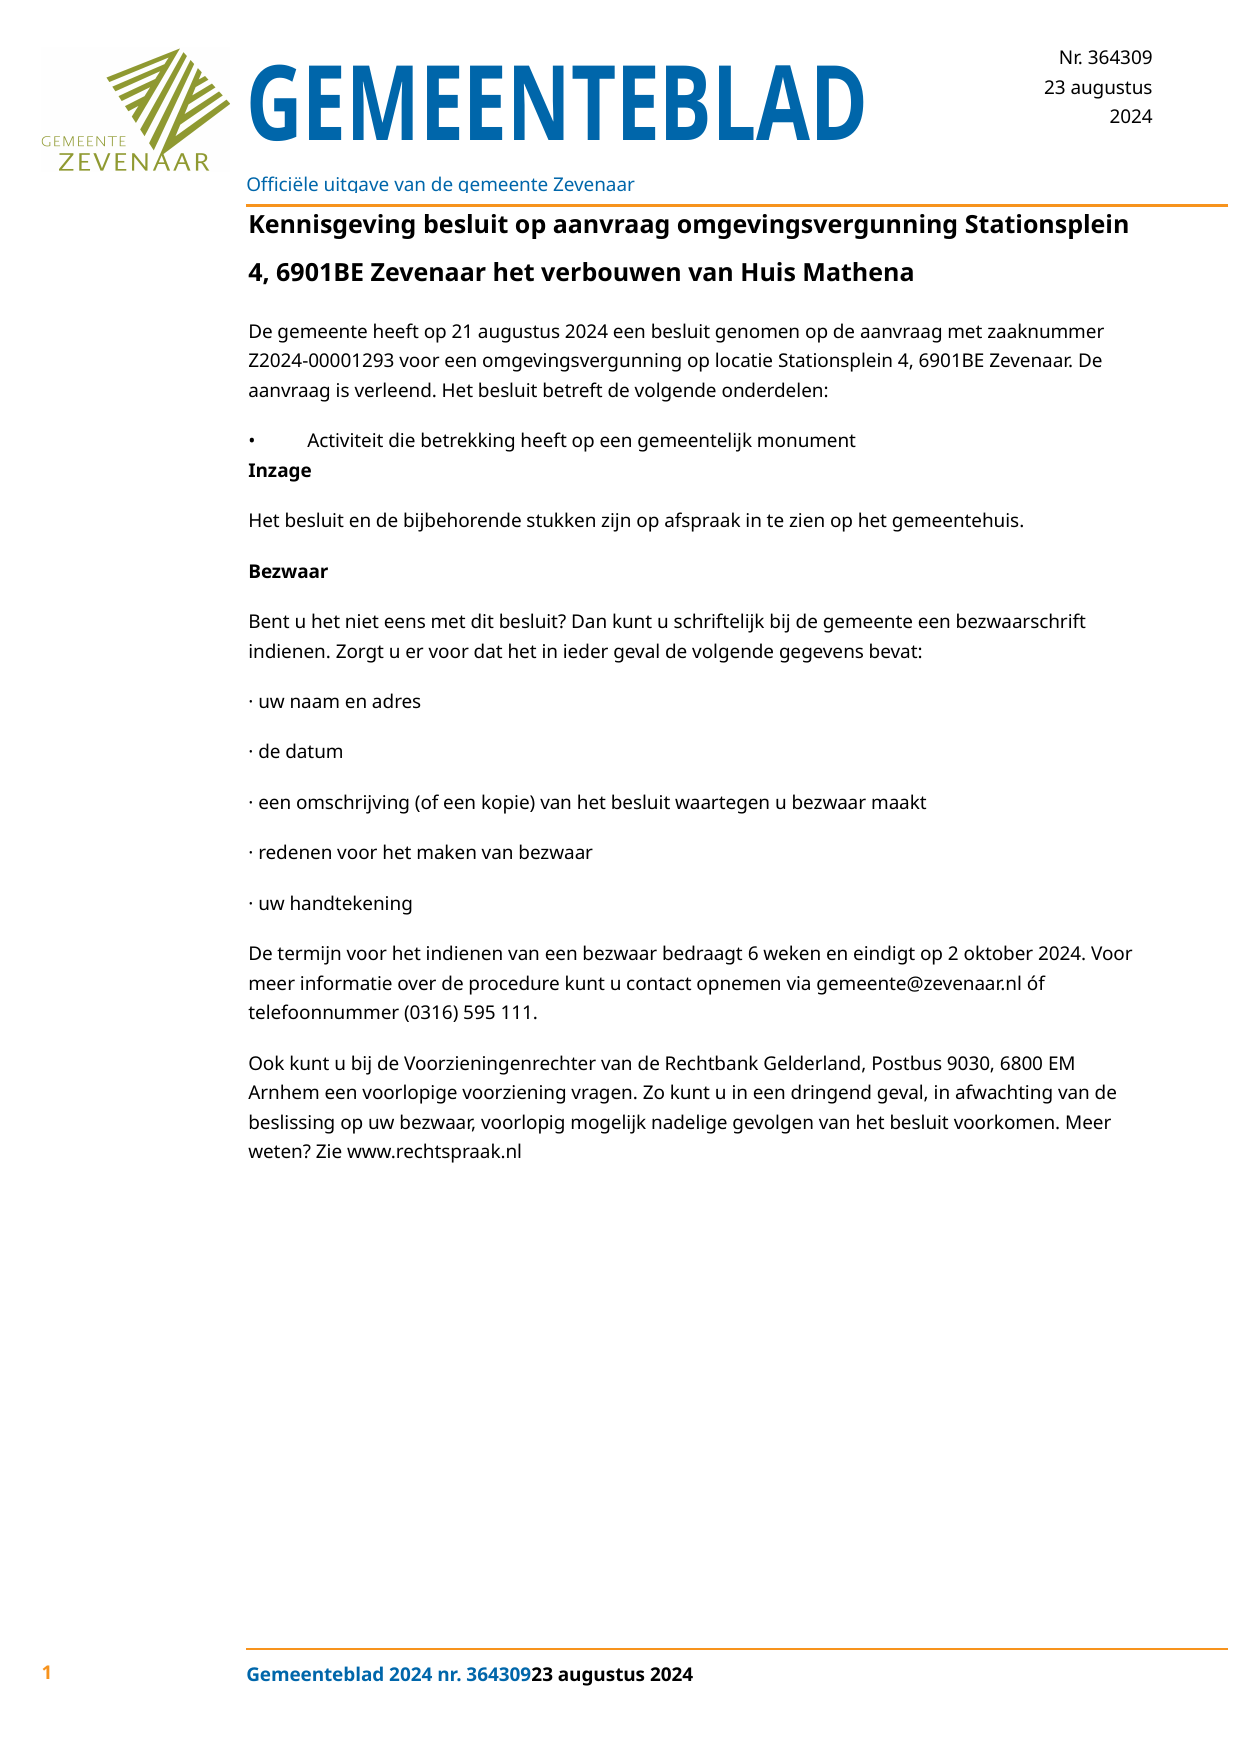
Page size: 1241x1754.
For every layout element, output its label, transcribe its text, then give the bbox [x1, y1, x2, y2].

text Kennisgeving besluit op aanvraag omgevingsvergunning Stationsplein 4, 6901BE Zevenaar het verbouwen van Huis Mathena [248, 207, 1152, 288]
list Activiteit die betrekking heeft op een gemeentelijk monument [248, 427, 1152, 453]
text · de datum [248, 739, 1152, 764]
text Ook kunt u bij de Voorzieningenrechter van de Rechtbank Gelderland, Postbus 9030, 6800 EM Arnhem een voorlopige voorziening vragen. Zo kunt u in een dringend geval, in afwachting van de beslissing op uw bezwaar, voorlopig mogelijk nadelige gevolgen van het besluit voorkomen. Meer weten? Zie www.rechtspraak.nl [248, 1050, 1152, 1164]
picture [41, 47, 231, 172]
text De termijn voor het indienen van een bezwaar bedraagt 6 weken en eindigt op 2 oktober 2024. Voor meer informatie over de procedure kunt u contact opnemen via gemeente@zevenaar.nl óf telefoonnummer (0316) 595 111. [248, 940, 1152, 1025]
text · redenen voor het maken van bezwaar [248, 839, 1152, 865]
text Het besluit en de bijbehorende stukken zijn op afspraak in te zien op het gemeentehuis. [248, 507, 1152, 533]
text De gemeente heeft op 21 augustus 2024 een besluit genomen op de aanvraag met zaaknummer Z2024-00001293 voor een omgevingsvergunning op locatie Stationsplein 4, 6901BE Zevenaar. De aanvraag is verleend. Het besluit betreft de volgende onderdelen: [248, 318, 1152, 403]
text · uw handtekening [248, 890, 1152, 916]
text · uw naam en adres [248, 688, 1152, 714]
text Bezwaar [248, 558, 1152, 584]
text Inzage [248, 457, 1152, 483]
text · een omschrijving (of een kopie) van het besluit waartegen u bezwaar maakt [248, 789, 1152, 815]
text Bent u het niet eens met dit besluit? Dan kunt u schriftelijk bij de gemeente een bezwaarschrift indienen. Zorgt u er voor dat het in ieder geval de volgende gegevens bevat: [248, 608, 1152, 664]
